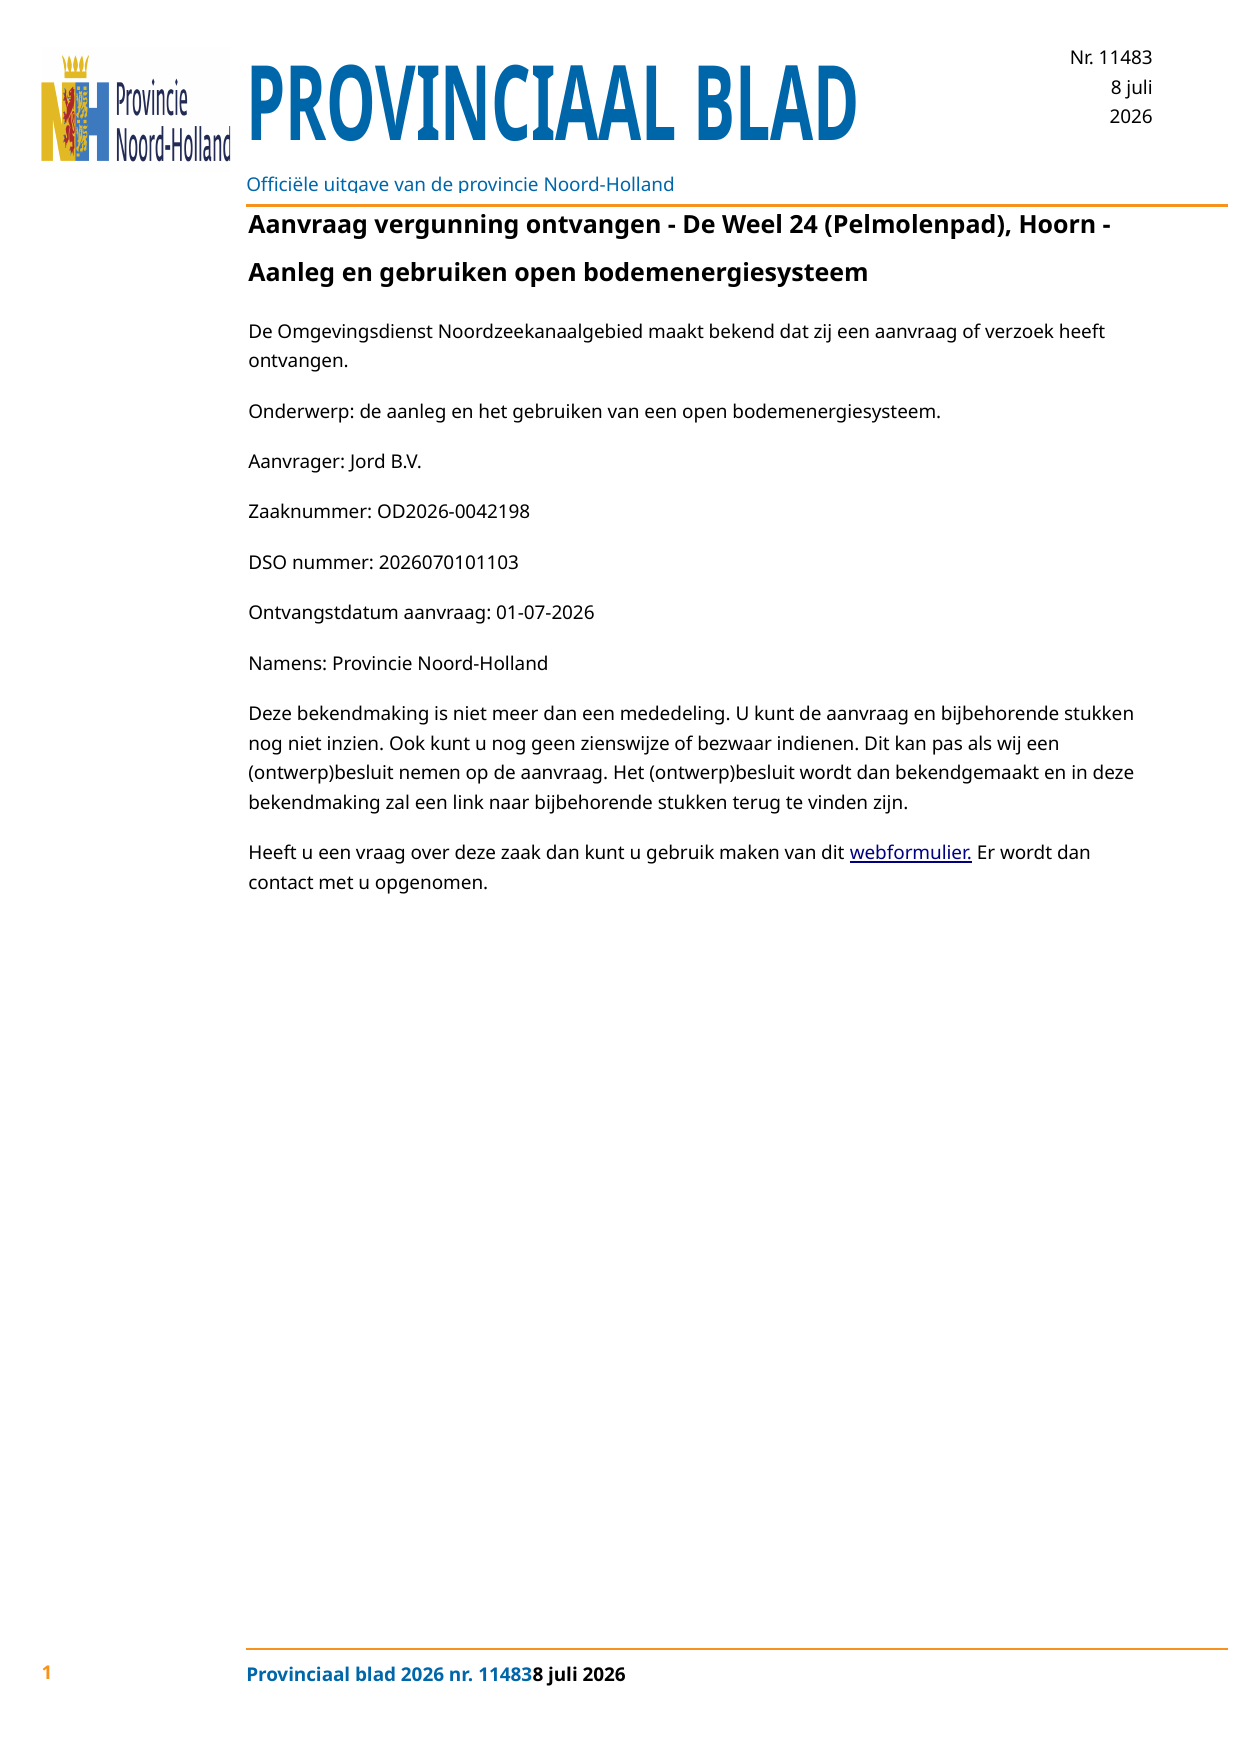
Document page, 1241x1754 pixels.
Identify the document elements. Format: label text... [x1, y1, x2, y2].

text Ontvangstdatum aanvraag: 01-07-2026 [248, 599, 1152, 625]
text Heeft u een vraag over deze zaak dan kunt u gebruik maken van dit webformulier. Er wordt dan contact met u opgenomen. [248, 839, 1152, 895]
text Aanvrager: Jord B.V. [248, 448, 1152, 474]
text Onderwerp: de aanleg en het gebruiken van een open bodemenergiesysteem. [248, 398, 1152, 424]
text DSO nummer: 2026070101103 [248, 549, 1152, 575]
text Namens: Provincie Noord-Holland [248, 650, 1152, 676]
picture [41, 47, 231, 172]
text Deze bekendmaking is niet meer dan een mededeling. U kunt de aanvraag en bijbehorende stukken nog niet inzien. Ook kunt u nog geen zienswijze of bezwaar indienen. Dit kan pas als wij een (ontwerp)besluit nemen op de aanvraag. Het (ontwerp)besluit wordt dan bekendgemaakt en in deze bekendmaking zal een link naar bijbehorende stukken terug te vinden zijn. [248, 700, 1152, 815]
text Zaaknummer: OD2026-0042198 [248, 499, 1152, 524]
text Aanvraag vergunning ontvangen - De Weel 24 (Pelmolenpad), Hoorn - Aanleg en gebruiken open bodemenergiesysteem [248, 207, 1152, 288]
text De Omgevingsdienst Noordzeekanaalgebied maakt bekend dat zij een aanvraag of verzoek heeft ontvangen. [248, 318, 1152, 373]
